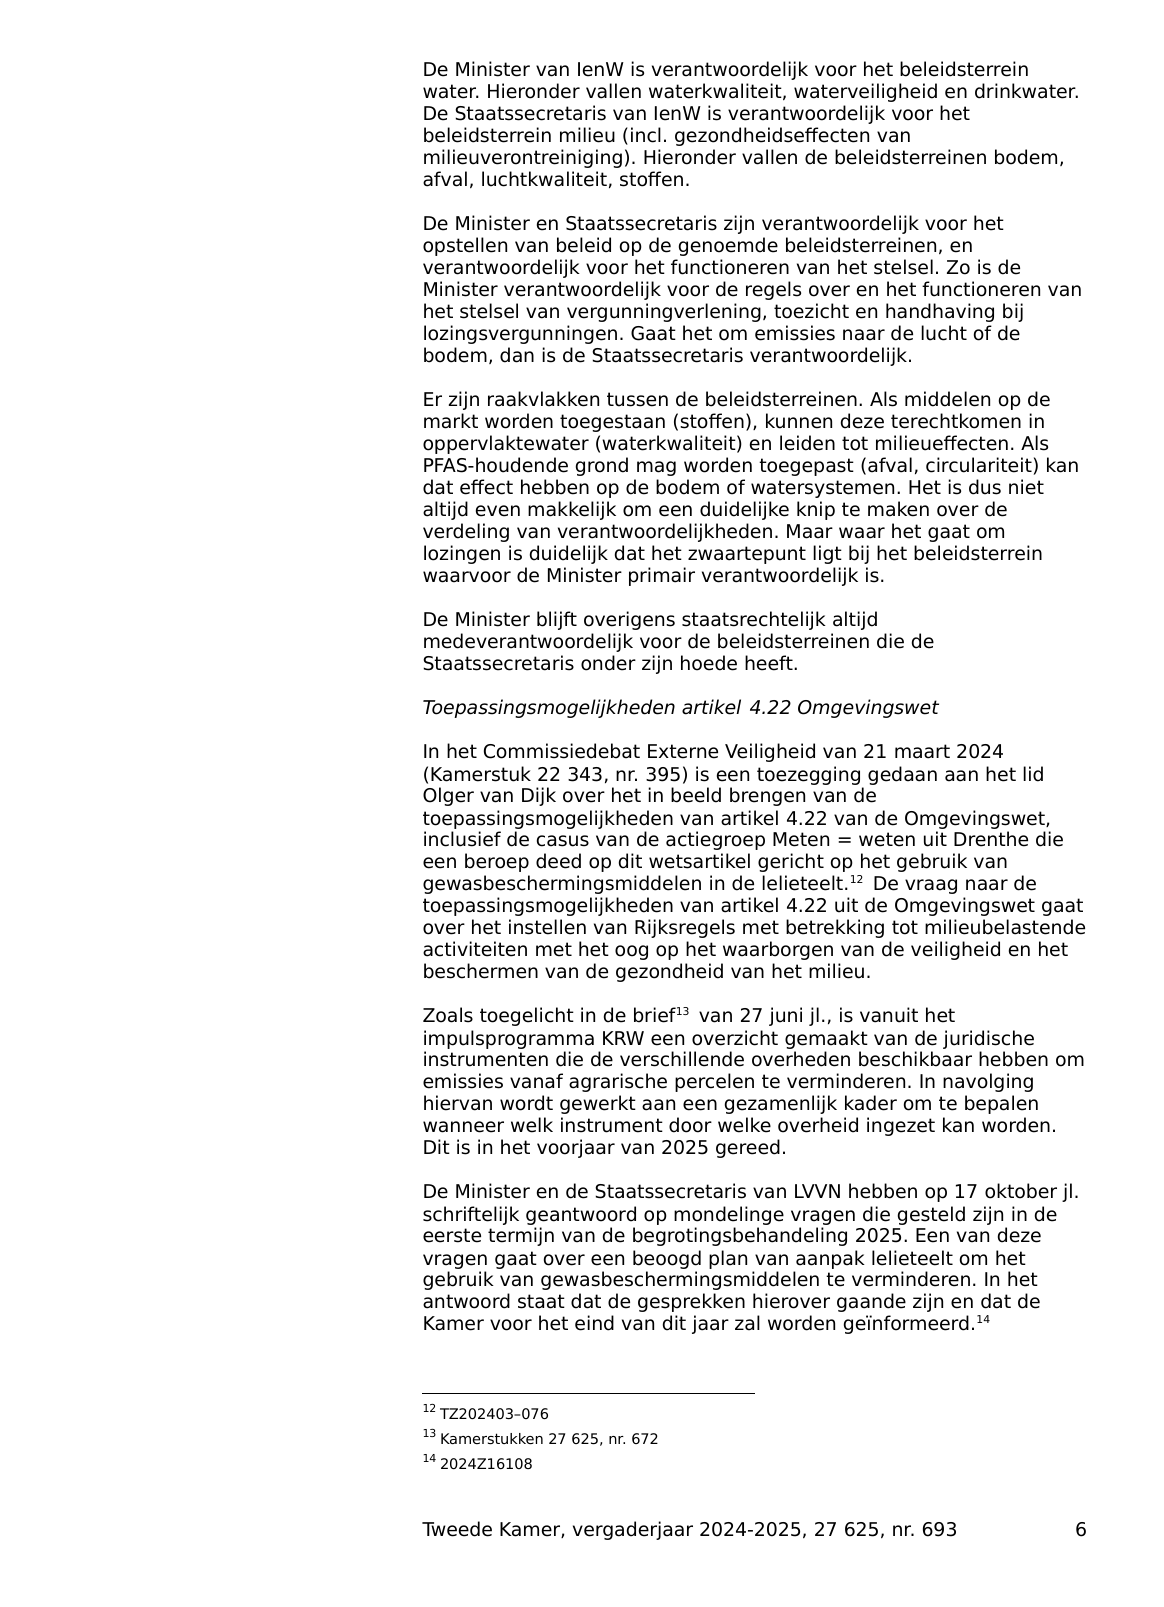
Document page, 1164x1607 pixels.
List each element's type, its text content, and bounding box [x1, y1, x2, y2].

text De Minister van IenW is verantwoordelijk voor het beleidsterrein water. Hieronder vallen waterkwaliteit, waterveiligheid en drinkwater. De Staatssecretaris van IenW is verantwoordelijk voor het beleidsterrein milieu (incl. gezondheidseffecten van milieuverontreiniging). Hieronder vallen de beleidsterreinen bodem, afval, luchtkwaliteit, stoffen. [422, 59, 1087, 191]
text De Minister en Staatssecretaris zijn verantwoordelijk voor het opstellen van beleid op de genoemde beleidsterreinen, en verantwoordelijk voor het functioneren van het stelsel. Zo is de Minister verantwoordelijk voor de regels over en het functioneren van het stelsel van vergunningverlening, toezicht en handhaving bij lozingsvergunningen. Gaat het om emissies naar de lucht of de bodem, dan is de Staatssecretaris verantwoordelijk. [422, 213, 1087, 367]
text Kamerstukken 27 625, nr. 672 [422, 1427, 1087, 1449]
text TZ202403–076 [422, 1402, 1087, 1424]
text Zoals toegelicht in de brief van 27 juni jl., is vanuit het impulsprogramma KRW een overzicht gemaakt van de juridische instrumenten die de verschillende overheden beschikbaar hebben om emissies vanaf agrarische percelen te verminderen. In navolging hiervan wordt gewerkt aan een gezamenlijk kader om te bepalen wanneer welk instrument door welke overheid ingezet kan worden. Dit is in het voorjaar van 2025 gereed. [422, 1005, 1087, 1159]
text Er zijn raakvlakken tussen de beleidsterreinen. Als middelen op de markt worden toegestaan (stoffen), kunnen deze terechtkomen in oppervlaktewater (waterkwaliteit) en leiden tot milieueffecten. Als PFAS-houdende grond mag worden toegepast (afval, circulariteit) kan dat effect hebben op de bodem of watersystemen. Het is dus niet altijd even makkelijk om een duidelijke knip te maken over de verdeling van verantwoordelijkheden. Maar waar het gaat om lozingen is duidelijk dat het zwaartepunt ligt bij het beleidsterrein waarvoor de Minister primair verantwoordelijk is. [422, 389, 1087, 587]
subtitle Toepassingsmogelijkheden artikel 4.22 Omgevingswet [422, 697, 1087, 719]
text De Minister blijft overigens staatsrechtelijk altijd medeverantwoordelijk voor de beleidsterreinen die de Staatssecretaris onder zijn hoede heeft. [422, 609, 1087, 675]
text In het Commissiedebat Externe Veiligheid van 21 maart 2024 (Kamerstuk 22 343, nr. 395) is een toezegging gedaan aan het lid Olger van Dijk over het in beeld brengen van de toepassingsmogelijkheden van artikel 4.22 van de Omgevingswet, inclusief de casus van de actiegroep Meten = weten uit Drenthe die een beroep deed op dit wetsartikel gericht op het gebruik van gewasbeschermingsmiddelen in de lelieteelt. De vraag naar de toepassingsmogelijkheden van artikel 4.22 uit de Omgevingswet gaat over het instellen van Rijksregels met betrekking tot milieubelastende activiteiten met het oog op het waarborgen van de veiligheid en het beschermen van de gezondheid van het milieu. [422, 741, 1087, 983]
text 2024Z16108 [422, 1452, 1087, 1474]
text De Minister en de Staatssecretaris van LVVN hebben op 17 oktober jl. schriftelijk geantwoord op mondelinge vragen die gesteld zijn in de eerste termijn van de begrotingsbehandeling 2025. Een van deze vragen gaat over een beoogd plan van aanpak lelieteelt om het gebruik van gewasbeschermingsmiddelen te verminderen. In het antwoord staat dat de gesprekken hierover gaande zijn en dat de Kamer voor het eind van dit jaar zal worden geïnformeerd. [422, 1181, 1087, 1335]
